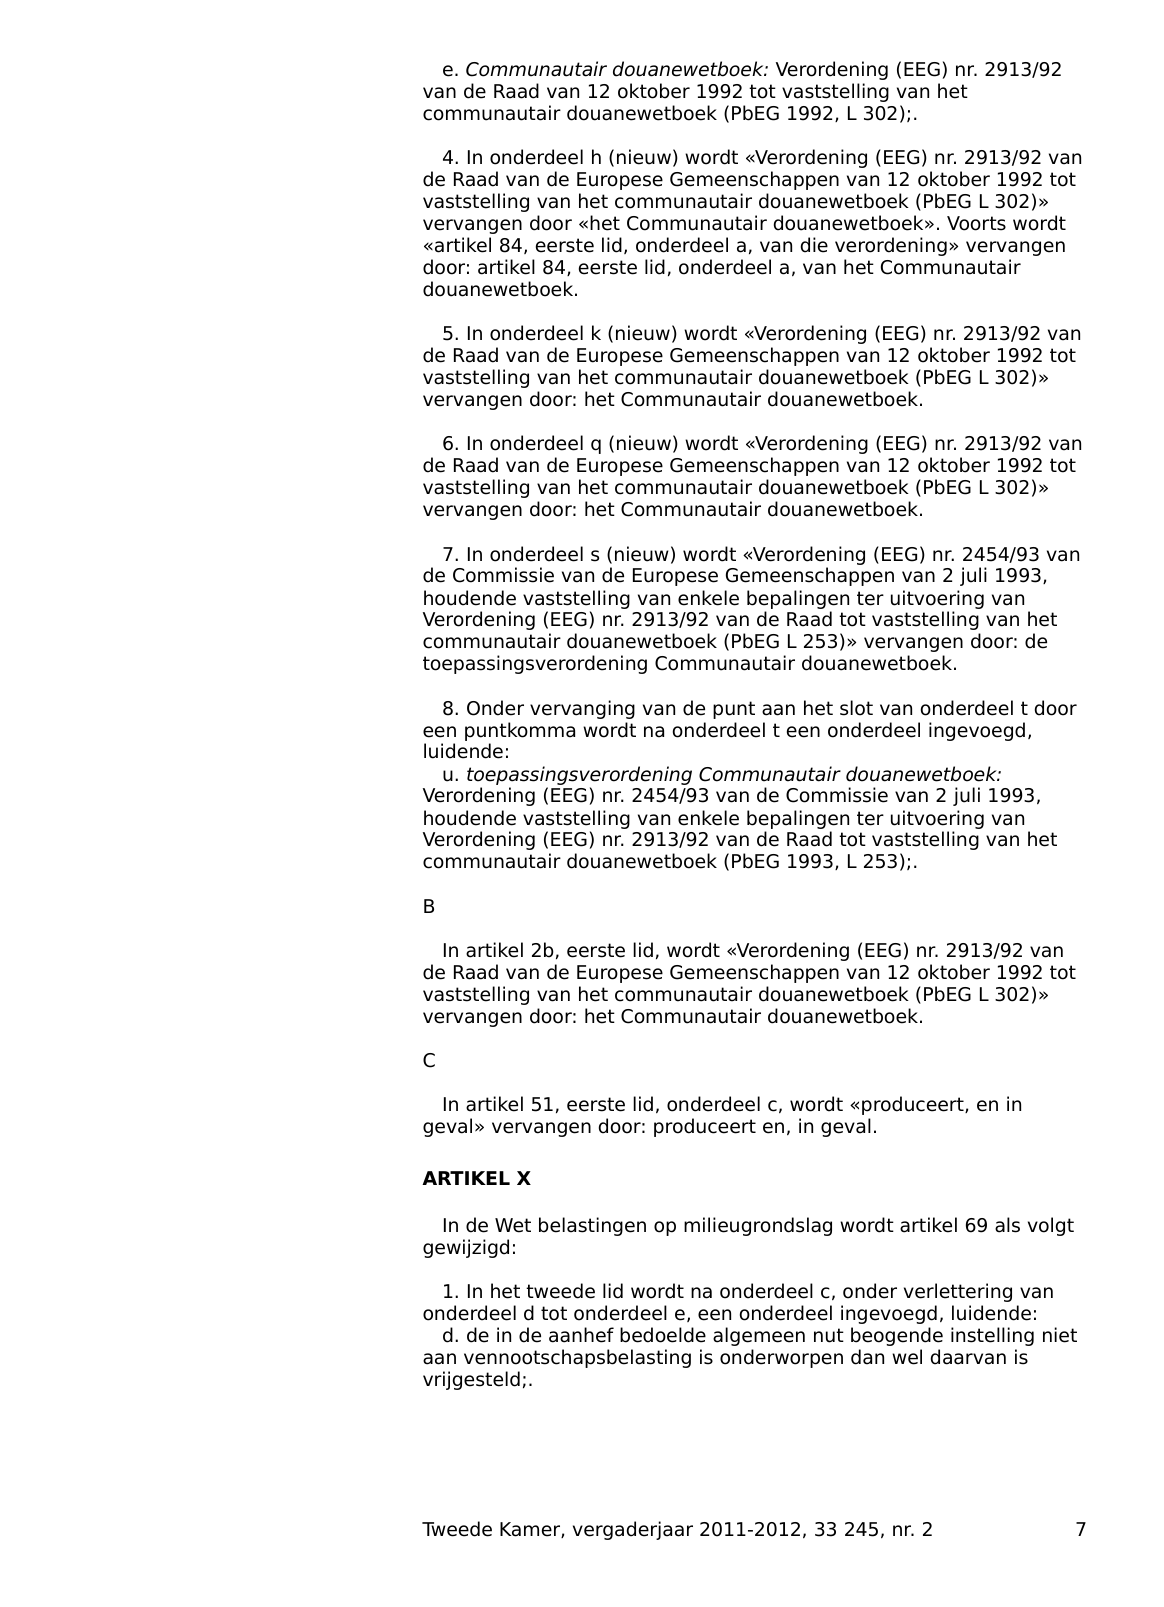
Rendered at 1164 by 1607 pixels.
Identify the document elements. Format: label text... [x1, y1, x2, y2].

text 1. In het tweede lid wordt na onderdeel c, onder verlettering van onderdeel d tot onderdeel e, een onderdeel ingevoegd, luidende: [422, 1281, 1087, 1325]
text 8. Onder vervanging van de punt aan het slot van onderdeel t door een puntkomma wordt na onderdeel t een onderdeel ingevoegd, luidende: [422, 697, 1087, 763]
text In artikel 2b, eerste lid, wordt «Verordening (EEG) nr. 2913/92 van de Raad van de Europese Gemeenschappen van 12 oktober 1992 tot vaststelling van het communautair douanewetboek (PbEG L 302)» vervangen door: het Communautair douanewetboek. [422, 940, 1087, 1028]
text d. de in de aanhef bedoelde algemeen nut beogende instelling niet aan vennootschapsbelasting is onderworpen dan wel daarvan is vrijgesteld;. [422, 1325, 1087, 1391]
text 5. In onderdeel k (nieuw) wordt «Verordening (EEG) nr. 2913/92 van de Raad van de Europese Gemeenschappen van 12 oktober 1992 tot vaststelling van het communautair douanewetboek (PbEG L 302)» vervangen door: het Communautair douanewetboek. [422, 323, 1087, 411]
text 4. In onderdeel h (nieuw) wordt «Verordening (EEG) nr. 2913/92 van de Raad van de Europese Gemeenschappen van 12 oktober 1992 tot vaststelling van het communautair douanewetboek (PbEG L 302)» vervangen door «het Communautair douanewetboek». Voorts wordt «artikel 84, eerste lid, onderdeel a, van die verordening» vervangen door: artikel 84, eerste lid, onderdeel a, van het Communautair douanewetboek. [422, 147, 1087, 301]
subtitle ARTIKEL X [422, 1168, 1087, 1190]
text In artikel 51, eerste lid, onderdeel c, wordt «produceert, en in geval» vervangen door: produceert en, in geval. [422, 1094, 1087, 1138]
text e. Communautair douanewetboek: Verordening (EEG) nr. 2913/92 van de Raad van 12 oktober 1992 tot vaststelling van het communautair douanewetboek (PbEG 1992, L 302);. [422, 59, 1087, 125]
text In de Wet belastingen op milieugrondslag wordt artikel 69 als volgt gewijzigd: [422, 1215, 1087, 1259]
text 7. In onderdeel s (nieuw) wordt «Verordening (EEG) nr. 2454/93 van de Commissie van de Europese Gemeenschappen van 2 juli 1993, houdende vaststelling van enkele bepalingen ter uitvoering van Verordening (EEG) nr. 2913/92 van de Raad tot vaststelling van het communautair douanewetboek (PbEG L 253)» vervangen door: de toepassingsverordening Communautair douanewetboek. [422, 543, 1087, 675]
text C [422, 1050, 1087, 1072]
text 6. In onderdeel q (nieuw) wordt «Verordening (EEG) nr. 2913/92 van de Raad van de Europese Gemeenschappen van 12 oktober 1992 tot vaststelling van het communautair douanewetboek (PbEG L 302)» vervangen door: het Communautair douanewetboek. [422, 433, 1087, 521]
text B [422, 896, 1087, 917]
text u. toepassingsverordening Communautair douanewetboek: Verordening (EEG) nr. 2454/93 van de Commissie van 2 juli 1993, houdende vaststelling van enkele bepalingen ter uitvoering van Verordening (EEG) nr. 2913/92 van de Raad tot vaststelling van het communautair douanewetboek (PbEG 1993, L 253);. [422, 763, 1087, 873]
